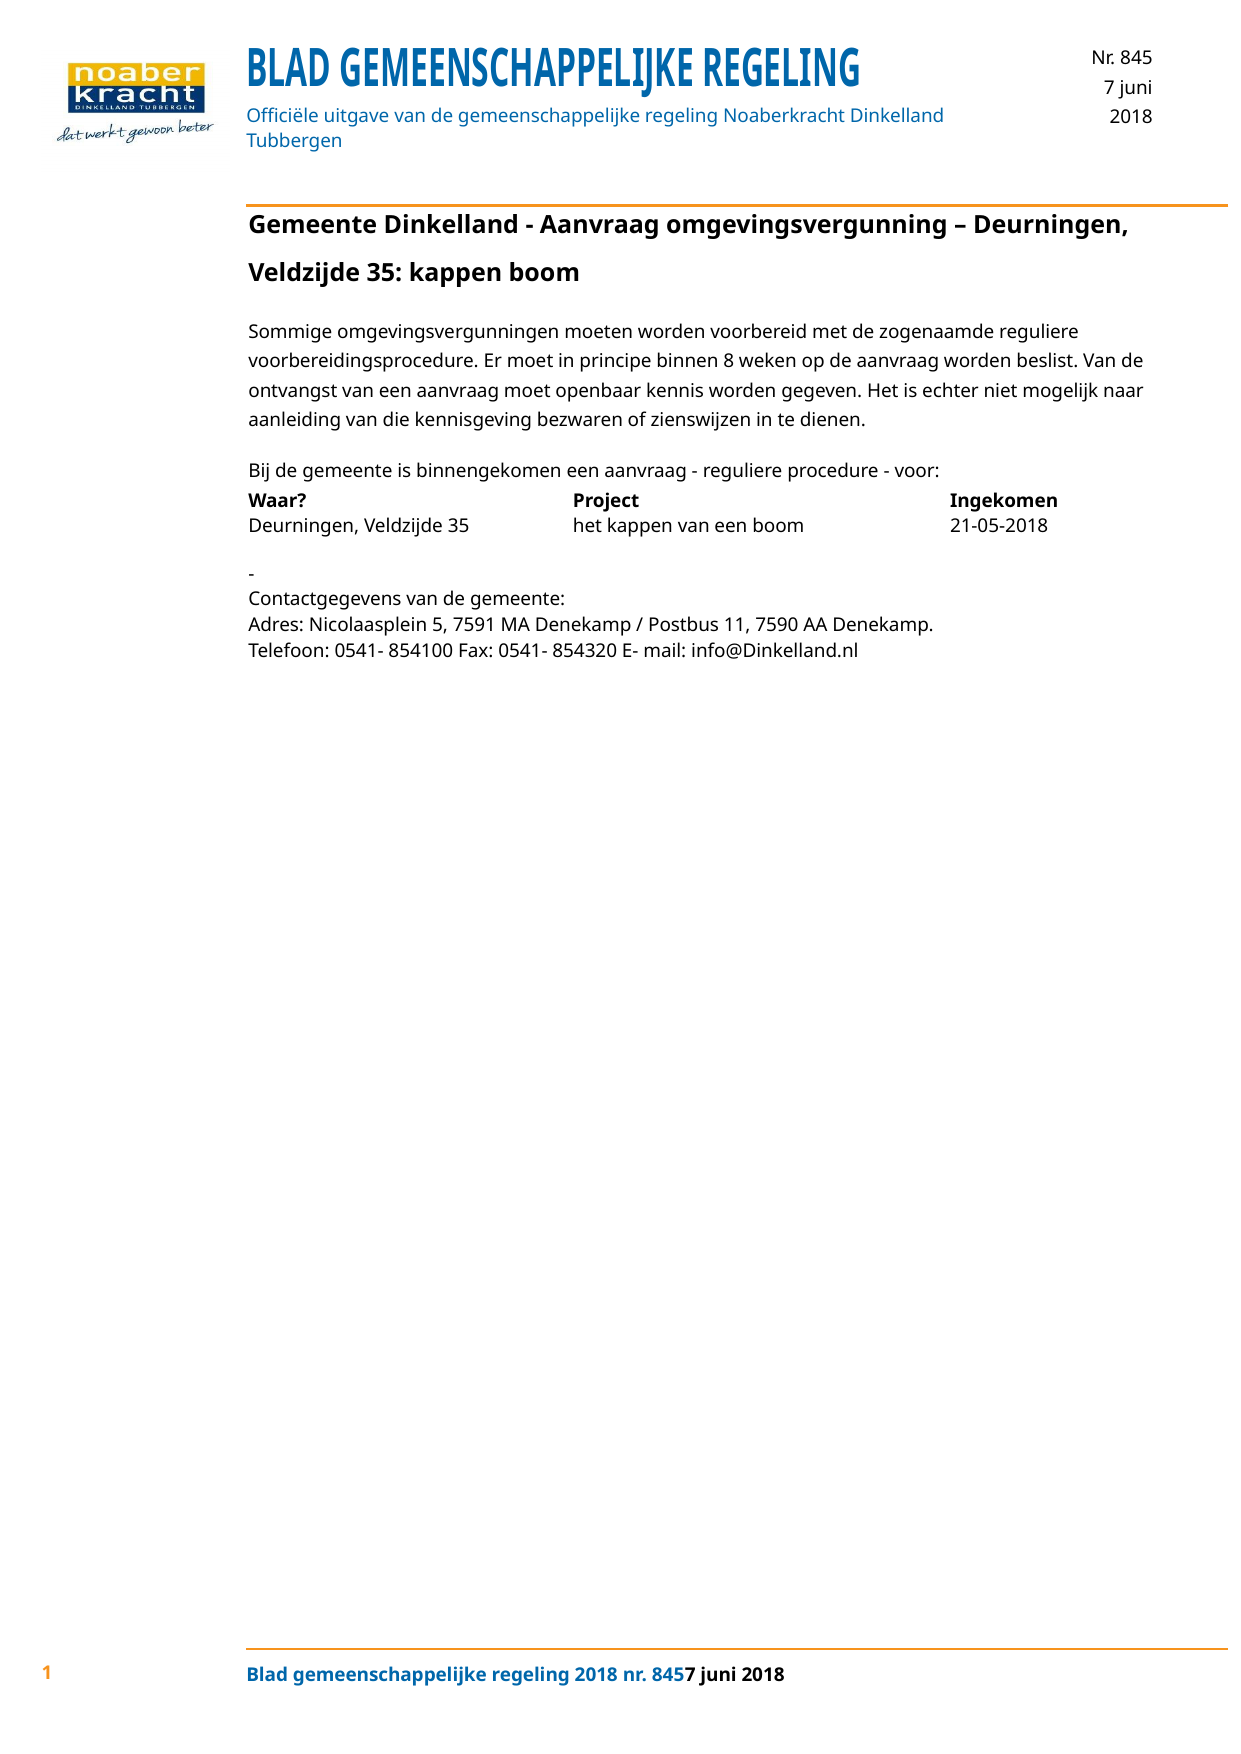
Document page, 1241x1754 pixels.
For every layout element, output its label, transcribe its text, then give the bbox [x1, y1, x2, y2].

text - [248, 560, 1152, 585]
text Telefoon: 0541- 854100 Fax: 0541- 854320 E- mail: info@Dinkelland.nl [248, 637, 1152, 663]
text Contactgegevens van de gemeente: [248, 585, 1152, 611]
table_cell 21-05-2018 [950, 513, 1152, 538]
text Bij de gemeente is binnengekomen een aanvraag - reguliere procedure - voor: [248, 457, 1152, 483]
table_header Ingekomen [950, 487, 1152, 512]
text Adres: Nicolaasplein 5, 7591 MA Denekamp / Postbus 11, 7590 AA Denekamp. [248, 611, 1152, 637]
table_cell het kappen van een boom [573, 513, 950, 538]
text Gemeente Dinkelland - Aanvraag omgevingsvergunning – Deurningen, Veldzijde 35: kappen boom [248, 207, 1152, 288]
table_header Waar? [248, 487, 573, 512]
table_header Project [573, 487, 950, 512]
picture [41, 47, 231, 172]
table_cell Deurningen, Veldzijde 35 [248, 513, 573, 538]
text Sommige omgevingsvergunningen moeten worden voorbereid met de zogenaamde reguliere voorbereidingsprocedure. Er moet in principe binnen 8 weken op de aanvraag worden beslist. Van de ontvangst van een aanvraag moet openbaar kennis worden gegeven. Het is echter niet mogelijk naar aanleiding van die kennisgeving bezwaren of zienswijzen in te dienen. [248, 318, 1152, 432]
